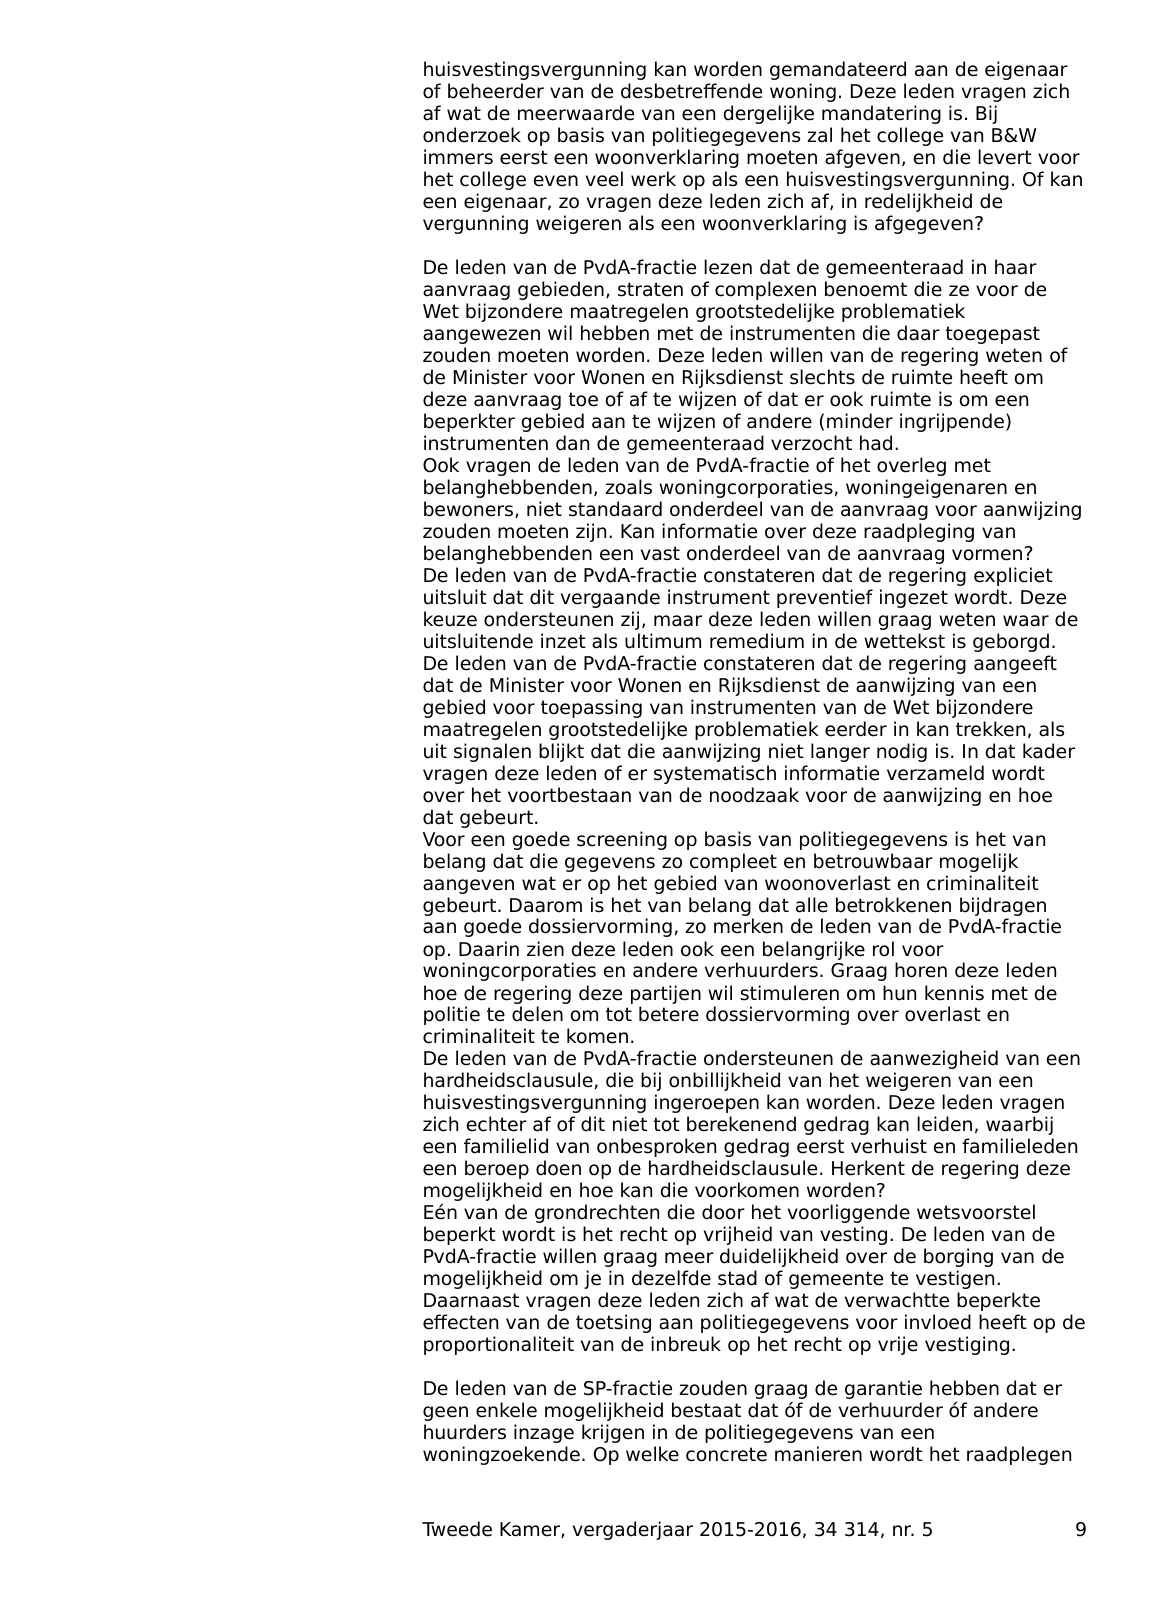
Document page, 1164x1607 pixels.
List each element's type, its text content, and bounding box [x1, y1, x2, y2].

text De leden van de PvdA-fractie lezen dat de gemeenteraad in haar aanvraag gebieden, straten of complexen benoemt die ze voor de Wet bijzondere maatregelen grootstedelijke problematiek aangewezen wil hebben met de instrumenten die daar toegepast zouden moeten worden. Deze leden willen van de regering weten of de Minister voor Wonen en Rijksdienst slechts de ruimte heeft om deze aanvraag toe of af te wijzen of dat er ook ruimte is om een beperkter gebied aan te wijzen of andere (minder ingrijpende) instrumenten dan de gemeenteraad verzocht had. [422, 257, 1087, 455]
text Voor een goede screening op basis van politiegegevens is het van belang dat die gegevens zo compleet en betrouwbaar mogelijk aangeven wat er op het gebied van woonoverlast en criminaliteit gebeurt. Daarom is het van belang dat alle betrokkenen bijdragen aan goede dossiervorming, zo merken de leden van de PvdA-fractie op. Daarin zien deze leden ook een belangrijke rol voor woningcorporaties en andere verhuurders. Graag horen deze leden hoe de regering deze partijen wil stimuleren om hun kennis met de politie te delen om tot betere dossiervorming over overlast en criminaliteit te komen. [422, 828, 1087, 1048]
text huisvestingsvergunning kan worden gemandateerd aan de eigenaar of beheerder van de desbetreffende woning. Deze leden vragen zich af wat de meerwaarde van een dergelijke mandatering is. Bij onderzoek op basis van politiegegevens zal het college van B&W immers eerst een woonverklaring moeten afgeven, en die levert voor het college even veel werk op als een huisvestingsvergunning. Of kan een eigenaar, zo vragen deze leden zich af, in redelijkheid de vergunning weigeren als een woonverklaring is afgegeven? [422, 59, 1087, 235]
text Eén van de grondrechten die door het voorliggende wetsvoorstel beperkt wordt is het recht op vrijheid van vesting. De leden van de PvdA-fractie willen graag meer duidelijkheid over de borging van de mogelijkheid om je in dezelfde stad of gemeente te vestigen. Daarnaast vragen deze leden zich af wat de verwachtte beperkte effecten van de toetsing aan politiegegevens voor invloed heeft op de proportionaliteit van de inbreuk op het recht op vrije vestiging. [422, 1202, 1087, 1356]
text De leden van de PvdA-fractie constateren dat de regering expliciet uitsluit dat dit vergaande instrument preventief ingezet wordt. Deze keuze ondersteunen zij, maar deze leden willen graag weten waar de uitsluitende inzet als ultimum remedium in de wettekst is geborgd. [422, 565, 1087, 653]
text De leden van de PvdA-fractie ondersteunen de aanwezigheid van een hardheidsclausule, die bij onbillijkheid van het weigeren van een huisvestingsvergunning ingeroepen kan worden. Deze leden vragen zich echter af of dit niet tot berekenend gedrag kan leiden, waarbij een familielid van onbesproken gedrag eerst verhuist en familieleden een beroep doen op de hardheidsclausule. Herkent de regering deze mogelijkheid en hoe kan die voorkomen worden? [422, 1048, 1087, 1202]
text De leden van de SP-fractie zouden graag de garantie hebben dat er geen enkele mogelijkheid bestaat dat óf de verhuurder óf andere huurders inzage krijgen in de politiegegevens van een woningzoekende. Op welke concrete manieren wordt het raadplegen [422, 1378, 1087, 1466]
text Ook vragen de leden van de PvdA-fractie of het overleg met belanghebbenden, zoals woningcorporaties, woningeigenaren en bewoners, niet standaard onderdeel van de aanvraag voor aanwijzing zouden moeten zijn. Kan informatie over deze raadpleging van belanghebbenden een vast onderdeel van de aanvraag vormen? [422, 455, 1087, 565]
text De leden van de PvdA-fractie constateren dat de regering aangeeft dat de Minister voor Wonen en Rijksdienst de aanwijzing van een gebied voor toepassing van instrumenten van de Wet bijzondere maatregelen grootstedelijke problematiek eerder in kan trekken, als uit signalen blijkt dat die aanwijzing niet langer nodig is. In dat kader vragen deze leden of er systematisch informatie verzameld wordt over het voortbestaan van de noodzaak voor de aanwijzing en hoe dat gebeurt. [422, 653, 1087, 828]
